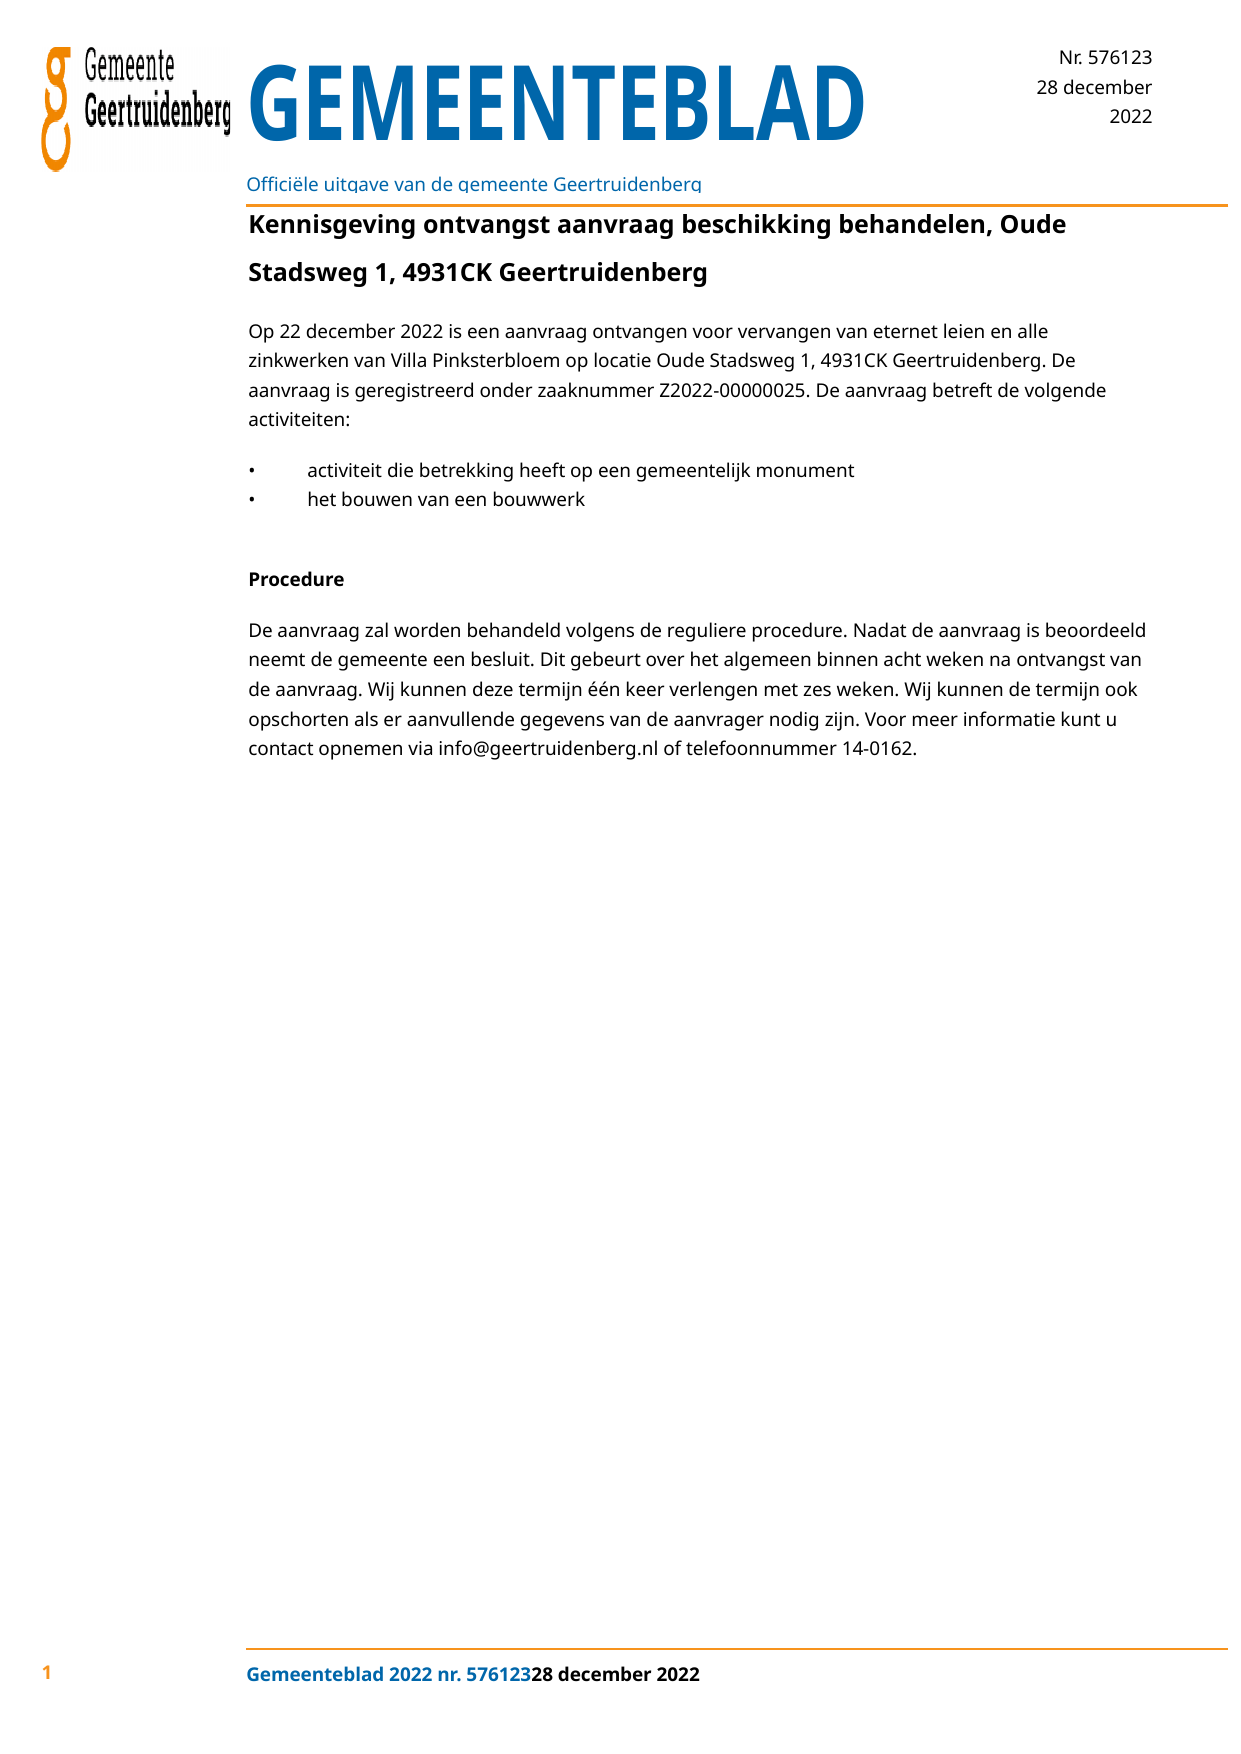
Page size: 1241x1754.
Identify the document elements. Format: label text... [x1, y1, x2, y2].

text Procedure [248, 567, 1152, 592]
text Kennisgeving ontvangst aanvraag beschikking behandelen, Oude Stadsweg 1, 4931CK Geertruidenberg [248, 207, 1152, 288]
picture [41, 47, 231, 172]
text Op 22 december 2022 is een aanvraag ontvangen voor vervangen van eternet leien en alle zinkwerken van Villa Pinksterbloem op locatie Oude Stadsweg 1, 4931CK Geertruidenberg. De aanvraag is geregistreerd onder zaaknummer Z2022-00000025. De aanvraag betreft de volgende activiteiten: [248, 318, 1152, 432]
list activiteit die betrekking heeft op een gemeentelijk monument [248, 457, 1152, 483]
list het bouwen van een bouwwerk [248, 487, 1152, 512]
text De aanvraag zal worden behandeld volgens de reguliere procedure. Nadat de aanvraag is beoordeeld neemt de gemeente een besluit. Dit gebeurt over het algemeen binnen acht weken na ontvangst van de aanvraag. Wij kunnen deze termijn één keer verlengen met zes weken. Wij kunnen de termijn ook opschorten als er aanvullende gegevens van de aanvrager nodig zijn. Voor meer informatie kunt u contact opnemen via info@geertruidenberg.nl of telefoonnummer 14-0162. [248, 617, 1152, 761]
